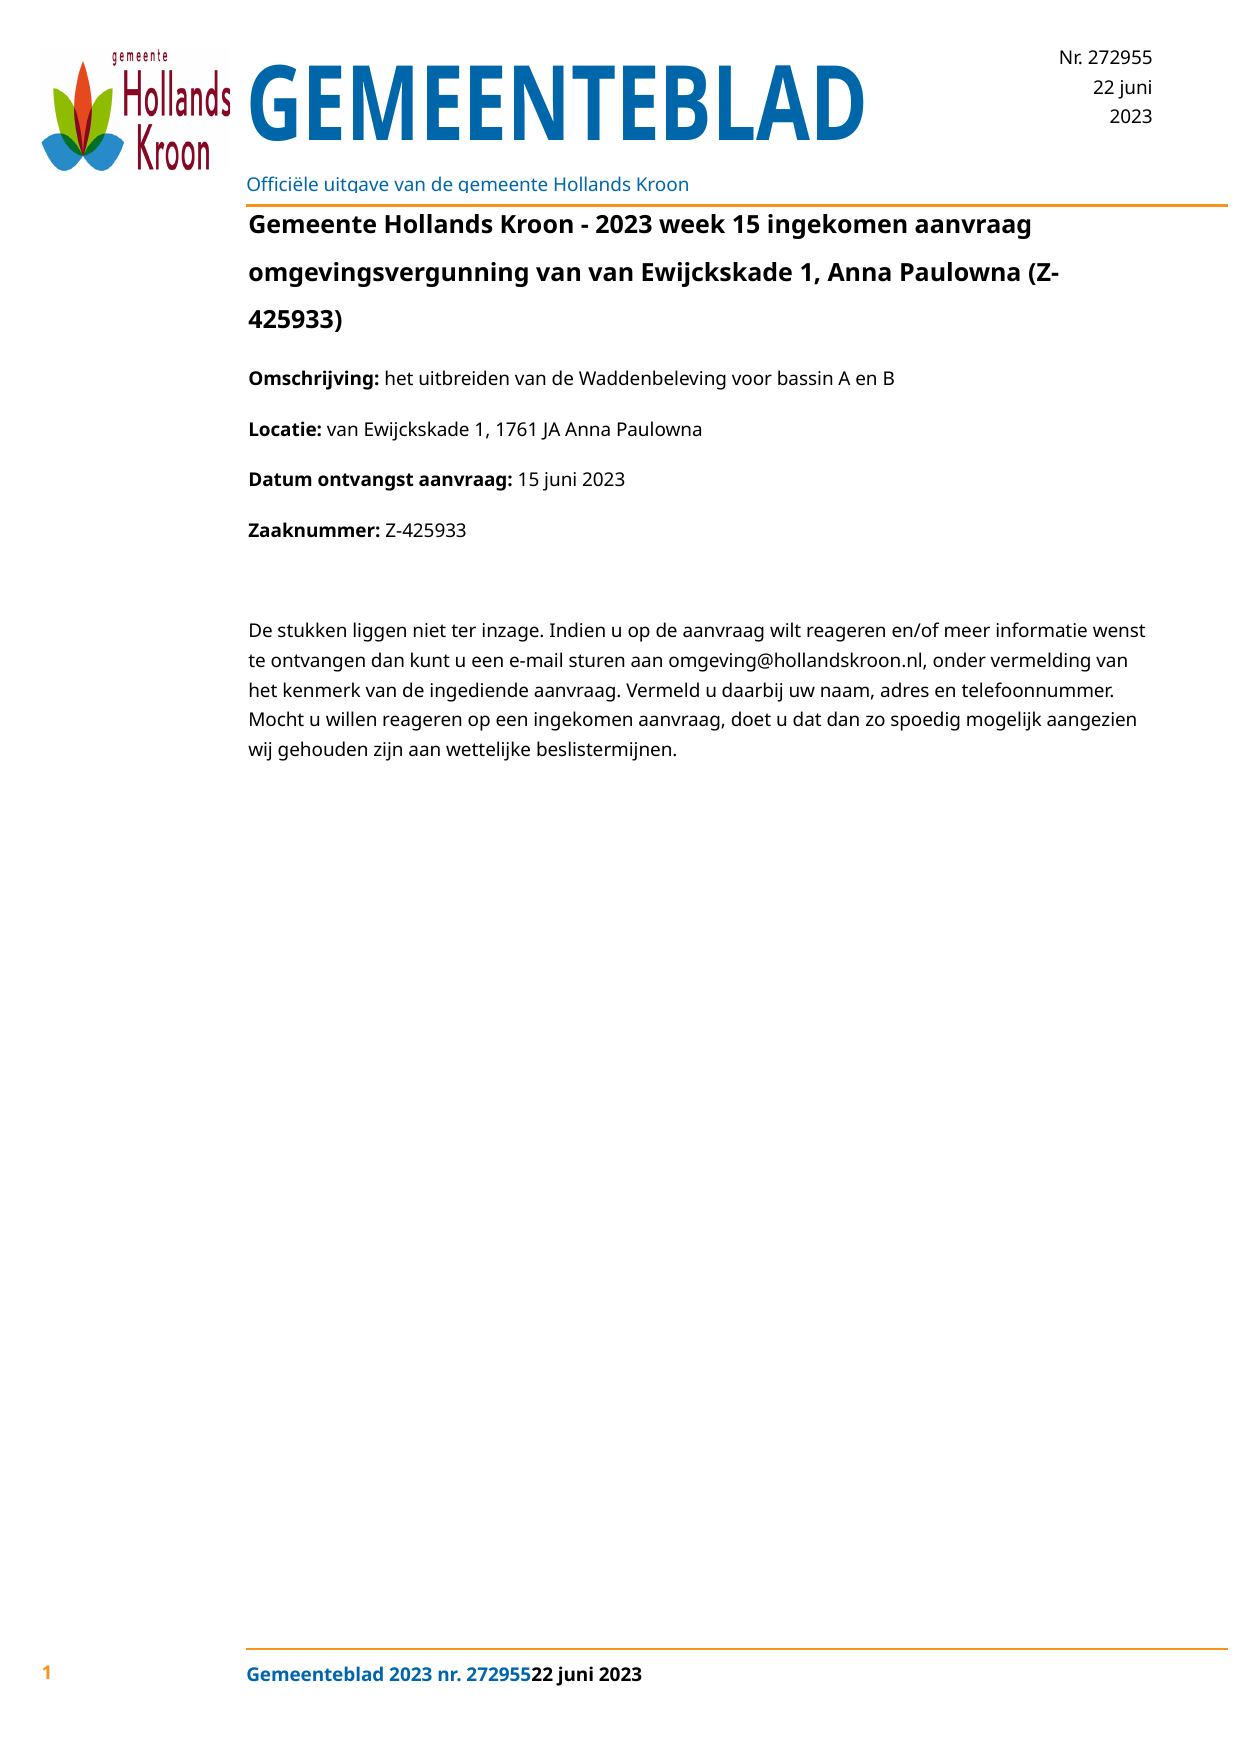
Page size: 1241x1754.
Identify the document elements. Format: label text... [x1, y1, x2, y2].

text Gemeente Hollands Kroon - 2023 week 15 ingekomen aanvraag omgevingsvergunning van van Ewijckskade 1, Anna Paulowna (Z-425933) [248, 207, 1152, 336]
picture [41, 47, 231, 172]
text Locatie: van Ewijckskade 1, 1761 JA Anna Paulowna [248, 416, 1152, 442]
text Datum ontvangst aanvraag: 15 juni 2023 [248, 466, 1152, 492]
text De stukken liggen niet ter inzage. Indien u op de aanvraag wilt reageren en/of meer informatie wenst te ontvangen dan kunt u een e-mail sturen aan omgeving@hollandskroon.nl, onder vermelding van het kenmerk van de ingediende aanvraag. Vermeld u daarbij uw naam, adres en telefoonnummer. Mocht u willen reageren op een ingekomen aanvraag, doet u dat dan zo spoedig mogelijk aangezien wij gehouden zijn aan wettelijke beslistermijnen. [248, 618, 1152, 762]
text Zaaknummer: Z-425933 [248, 517, 1152, 542]
text Omschrijving: het uitbreiden van de Waddenbeleving voor bassin A en B [248, 366, 1152, 391]
